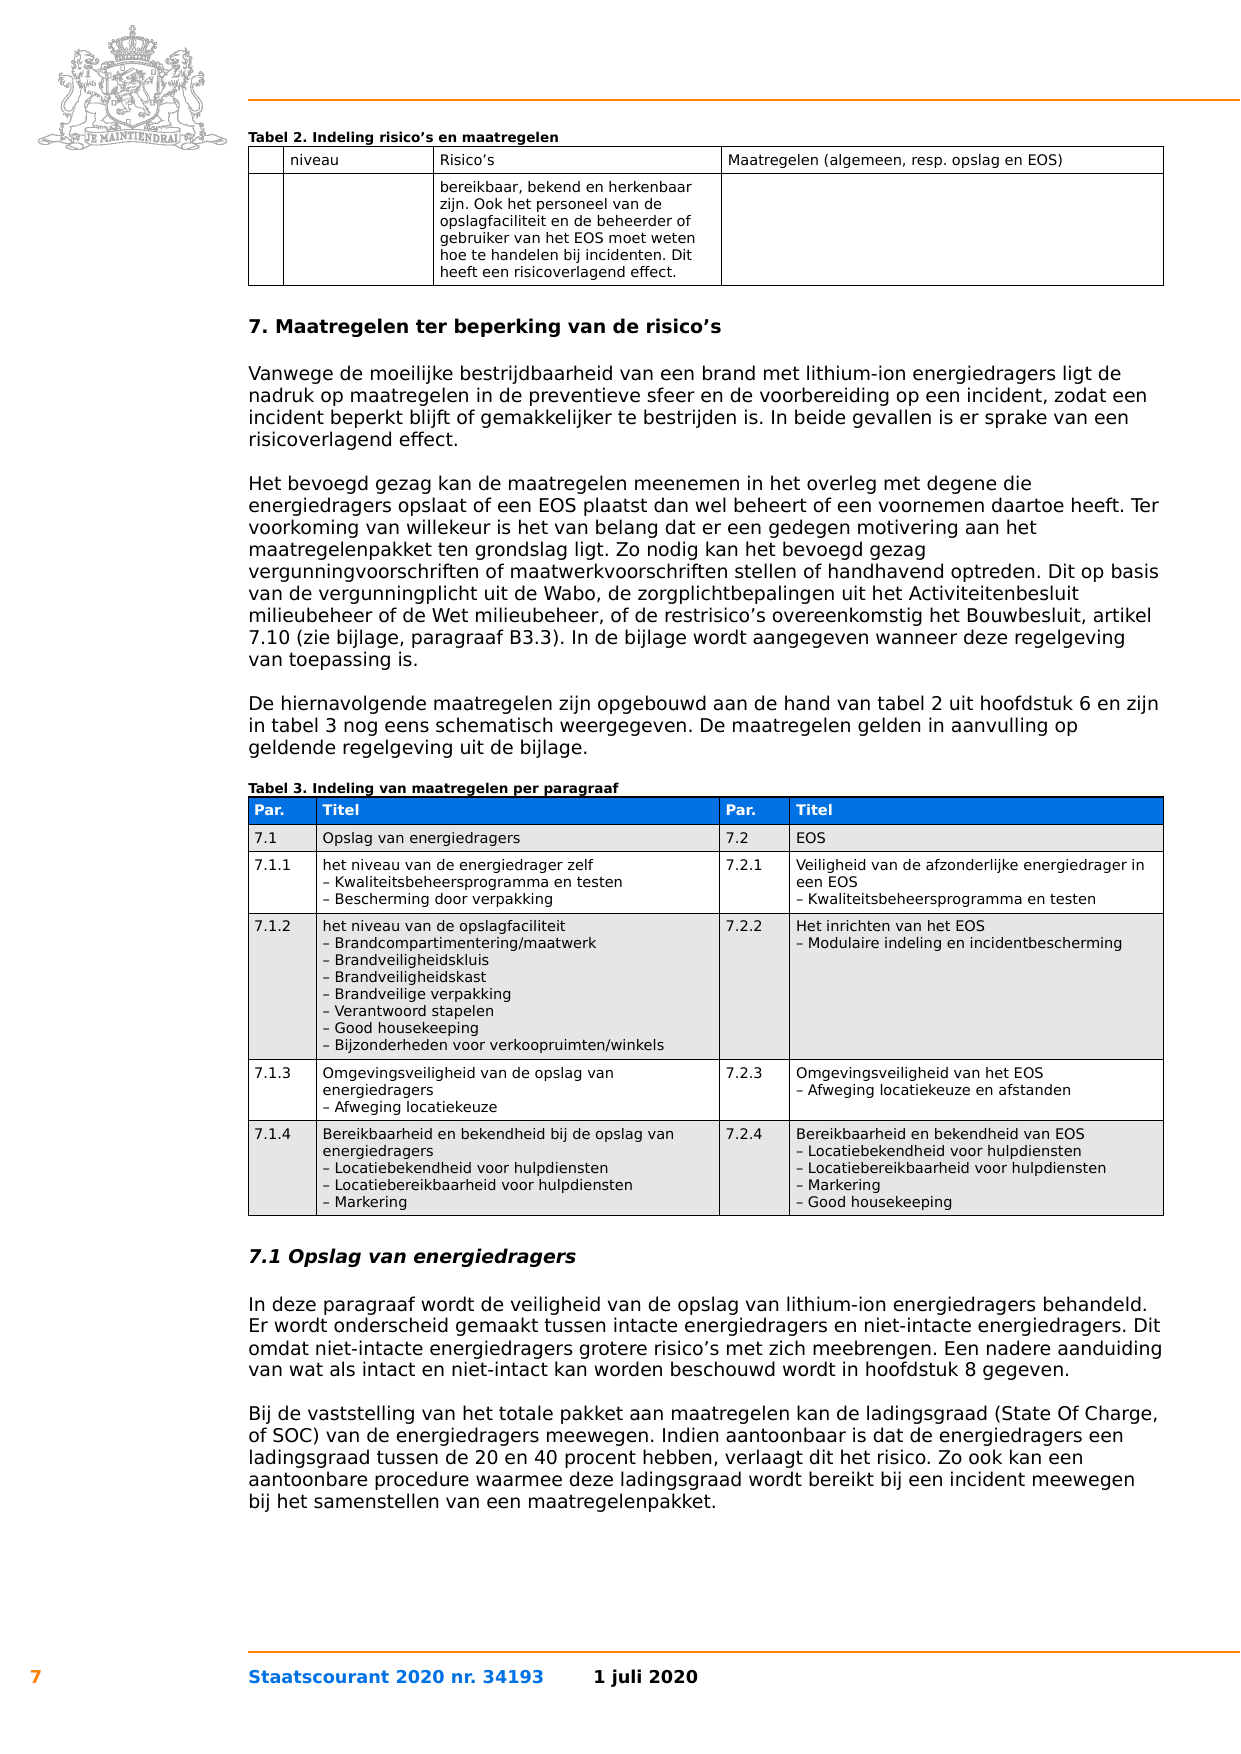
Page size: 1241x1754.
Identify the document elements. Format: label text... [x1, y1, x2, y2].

table_cell bereikbaar, bekend en herkenbaar zijn. Ook het personeel van de opslagfaciliteit en de beheerder of gebruiker van het EOS moet weten hoe te handelen bij incidenten. Dit heeft een risicoverlagend effect. [434, 174, 721, 285]
table_cell Bereikbaarheid en bekendheid bij de opslag van energiedragers – Locatiebekendheid voor hulpdiensten – Locatiebereikbaarheid voor hulpdiensten – Markering [317, 1121, 719, 1215]
table_cell Omgevingsveiligheid van het EOS – Afweging locatiekeuze en afstanden [790, 1060, 1163, 1120]
table_cell Par. [249, 798, 316, 824]
subtitle 7.1 Opslag van energiedragers [248, 1246, 1163, 1268]
table_cell 7.1.2 [249, 914, 316, 1059]
text Vanwege de moeilijke bestrijdbaarheid van een brand met lithium-ion energiedragers ligt de nadruk op maatregelen in de preventieve sfeer en de voorbereiding op een incident, zodat een incident beperkt blijft of gemakkelijker te bestrijden is. In beide gevallen is er sprake van een risicoverlagend effect. [248, 363, 1163, 451]
table_cell Het inrichten van het EOS – Modulaire indeling en incidentbescherming [790, 914, 1163, 1059]
table_cell 7.1.3 [249, 1060, 316, 1120]
table_cell [722, 174, 1163, 285]
text In deze paragraaf wordt de veiligheid van de opslag van lithium-ion energiedragers behandeld. Er wordt onderscheid gemaakt tussen intacte energiedragers en niet-intacte energiedragers. Dit omdat niet-intacte energiedragers grotere risico’s met zich meebrengen. Een nadere aanduiding van wat als intact en niet-intact kan worden beschouwd wordt in hoofdstuk 8 gegeven. [248, 1293, 1163, 1381]
table_cell 7.1.1 [249, 852, 316, 912]
table_cell 7.1 [249, 825, 316, 851]
text Het bevoegd gezag kan de maatregelen meenemen in het overleg met degene die energiedragers opslaat of een EOS plaatst dan wel beheert of een voornemen daartoe heeft. Ter voorkoming van willekeur is het van belang dat er een gedegen motivering aan het maatregelenpakket ten grondslag ligt. Zo nodig kan het bevoegd gezag vergunningvoorschriften of maatwerkvoorschriften stellen of handhavend optreden. Dit op basis van de vergunningplicht uit de Wabo, de zorgplichtbepalingen uit het Activiteitenbesluit milieubeheer of de Wet milieubeheer, of de restrisico’s overeenkomstig het Bouwbesluit, artikel 7.10 (zie bijlage, paragraaf B3.3). In de bijlage wordt aangegeven wanneer deze regelgeving van toepassing is. [248, 473, 1163, 671]
table_cell 7.2.4 [720, 1121, 789, 1215]
table_cell [249, 174, 283, 285]
table_cell EOS [790, 825, 1163, 851]
table_cell 7.2 [720, 825, 789, 851]
table_cell [284, 174, 433, 285]
table_cell 7.2.1 [720, 852, 789, 912]
table_cell 7.1.4 [249, 1121, 316, 1215]
table_cell 7.2.3 [720, 1060, 789, 1120]
picture [38, 25, 227, 150]
text De hiernavolgende maatregelen zijn opgebouwd aan de hand van tabel 2 uit hoofdstuk 6 en zijn in tabel 3 nog eens schematisch weergegeven. De maatregelen gelden in aanvulling op geldende regelgeving uit de bijlage. [248, 693, 1163, 759]
table_cell Maatregelen (algemeen, resp. opslag en EOS) [722, 147, 1163, 173]
table_cell Risico’s [434, 147, 721, 173]
table_cell Titel [790, 798, 1163, 824]
table_cell Omgevingsveiligheid van de opslag van energiedragers – Afweging locatiekeuze [317, 1060, 719, 1120]
table_header Tabel 3. Indeling van maatregelen per paragraaf [248, 781, 1163, 796]
table_cell Par. [720, 798, 789, 824]
table_cell Bereikbaarheid en bekendheid van EOS – Locatiebekendheid voor hulpdiensten – Locatiebereikbaarheid voor hulpdiensten – Markering – Good housekeeping [790, 1121, 1163, 1215]
table_cell 7.2.2 [720, 914, 789, 1059]
table_cell Veiligheid van de afzonderlijke energiedrager in een EOS – Kwaliteitsbeheersprogramma en testen [790, 852, 1163, 912]
table_cell Titel [317, 798, 719, 824]
table_cell het niveau van de opslagfaciliteit – Brandcompartimentering/maatwerk – Brandveiligheidskluis – Brandveiligheidskast – Brandveilige verpakking – Verantwoord stapelen – Good housekeeping – Bijzonderheden voor verkoopruimten/winkels [317, 914, 719, 1059]
table_cell niveau [284, 147, 433, 173]
table_cell Opslag van energiedragers [317, 825, 719, 851]
table_cell [249, 147, 283, 173]
table_cell het niveau van de energiedrager zelf – Kwaliteitsbeheersprogramma en testen – Bescherming door verpakking [317, 852, 719, 912]
table_header Tabel 2. Indeling risico’s en maatregelen [248, 130, 1163, 146]
text Bij de vaststelling van het totale pakket aan maatregelen kan de ladingsgraad (State Of Charge, of SOC) van de energiedragers meewegen. Indien aantoonbaar is dat de energiedragers een ladingsgraad tussen de 20 en 40 procent hebben, verlaagt dit het risico. Zo ook kan een aantoonbare procedure waarmee deze ladingsgraad wordt bereikt bij een incident meewegen bij het samenstellen van een maatregelenpakket. [248, 1403, 1163, 1513]
subtitle 7. Maatregelen ter beperking van de risico’s [248, 316, 1163, 338]
